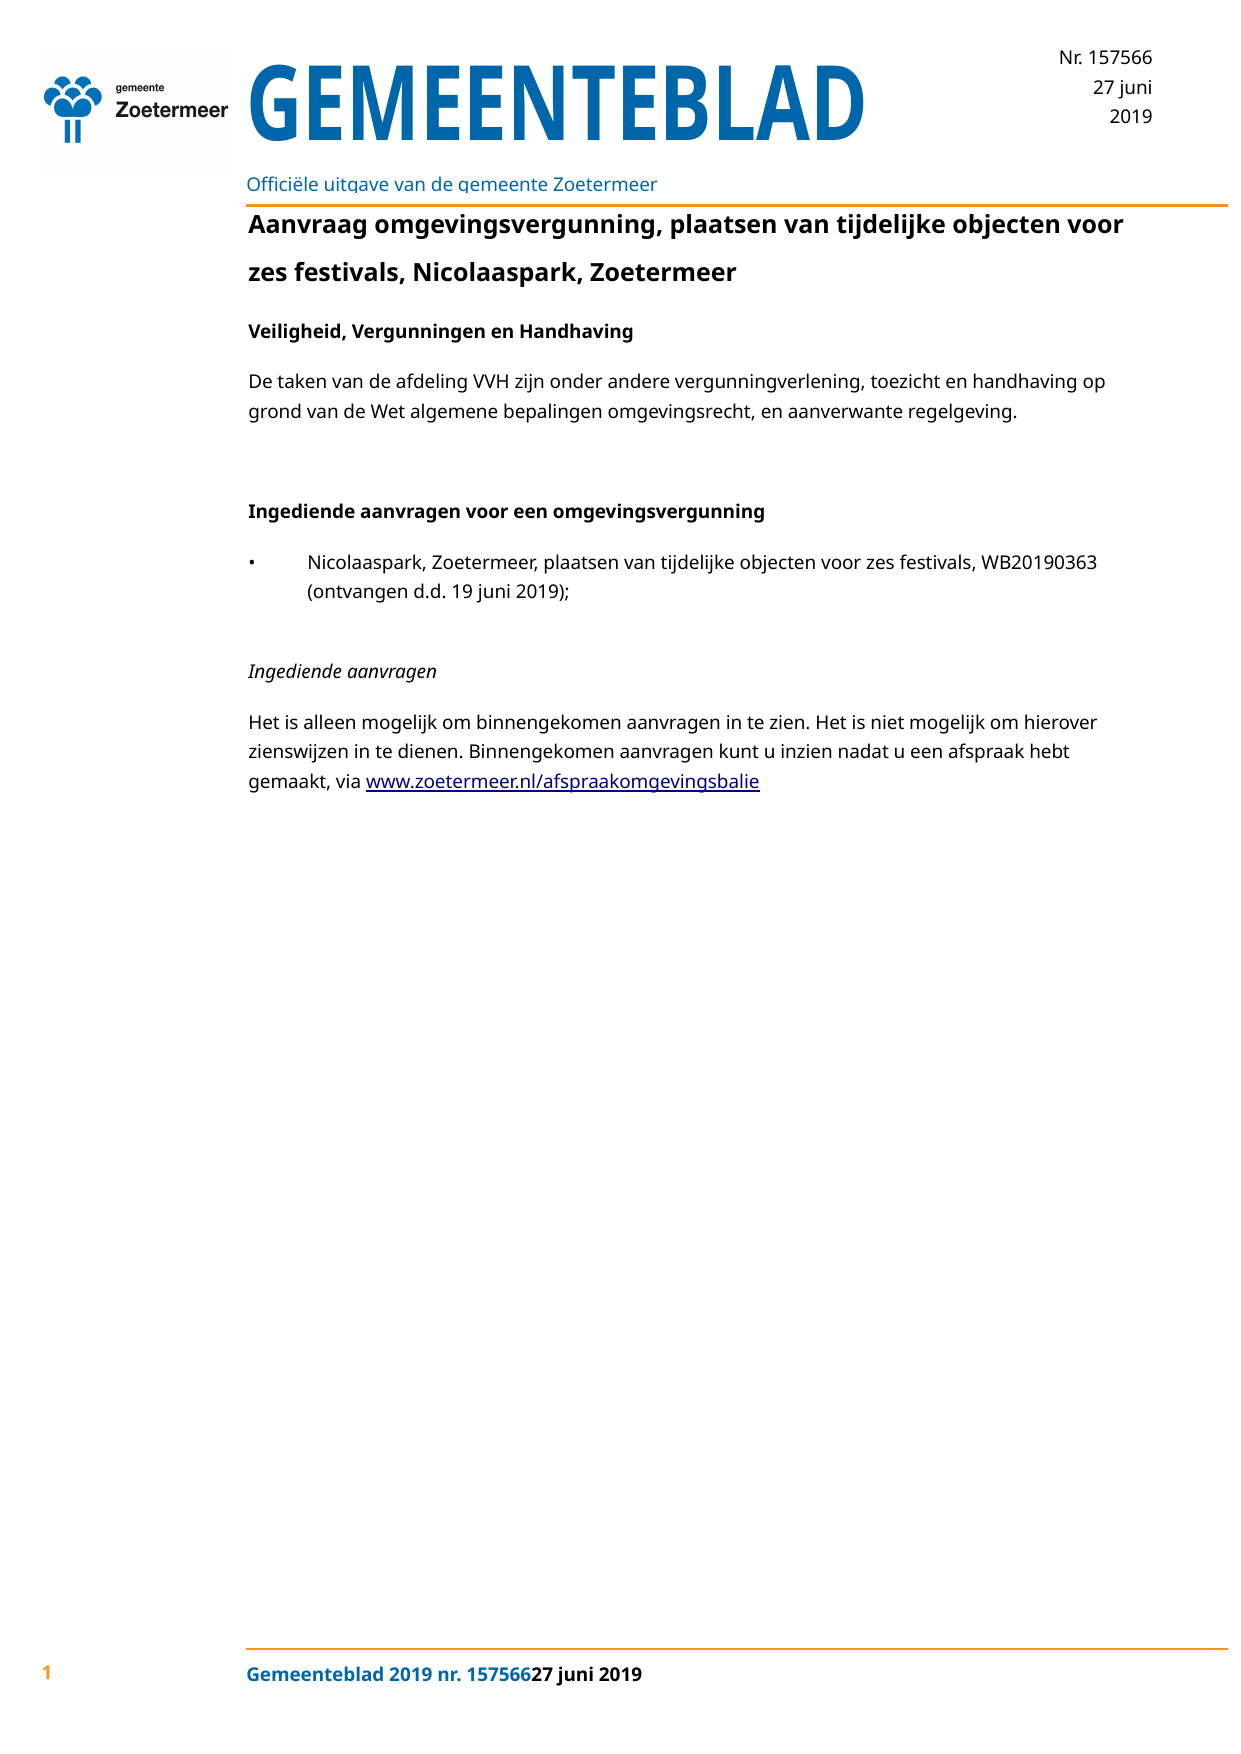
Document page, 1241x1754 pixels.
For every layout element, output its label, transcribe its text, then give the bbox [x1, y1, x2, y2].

text De taken van de afdeling VVH zijn onder andere vergunningverlening, toezicht en handhaving op grond van de Wet algemene bepalingen omgevingsrecht, en aanverwante regelgeving. [248, 368, 1152, 424]
text Ingediende aanvragen [248, 659, 1152, 684]
text Ingediende aanvragen voor een omgevingsvergunning [248, 499, 1152, 524]
text Veiligheid, Vergunningen en Handhaving [248, 318, 1152, 344]
text Het is alleen mogelijk om binnengekomen aanvragen in te zien. Het is niet mogelijk om hierover zienswijzen in te dienen. Binnengekomen aanvragen kunt u inzien nadat u een afspraak hebt gemaakt, via www.zoetermeer.nl/afspraakomgevingsbalie [248, 709, 1152, 794]
text Aanvraag omgevingsvergunning, plaatsen van tijdelijke objecten voor zes festivals, Nicolaaspark, Zoetermeer [248, 207, 1152, 288]
list Nicolaaspark, Zoetermeer, plaatsen van tijdelijke objecten voor zes festivals, WB20190363 (ontvangen d.d. 19 juni 2019); [248, 549, 1152, 604]
picture [41, 47, 231, 172]
